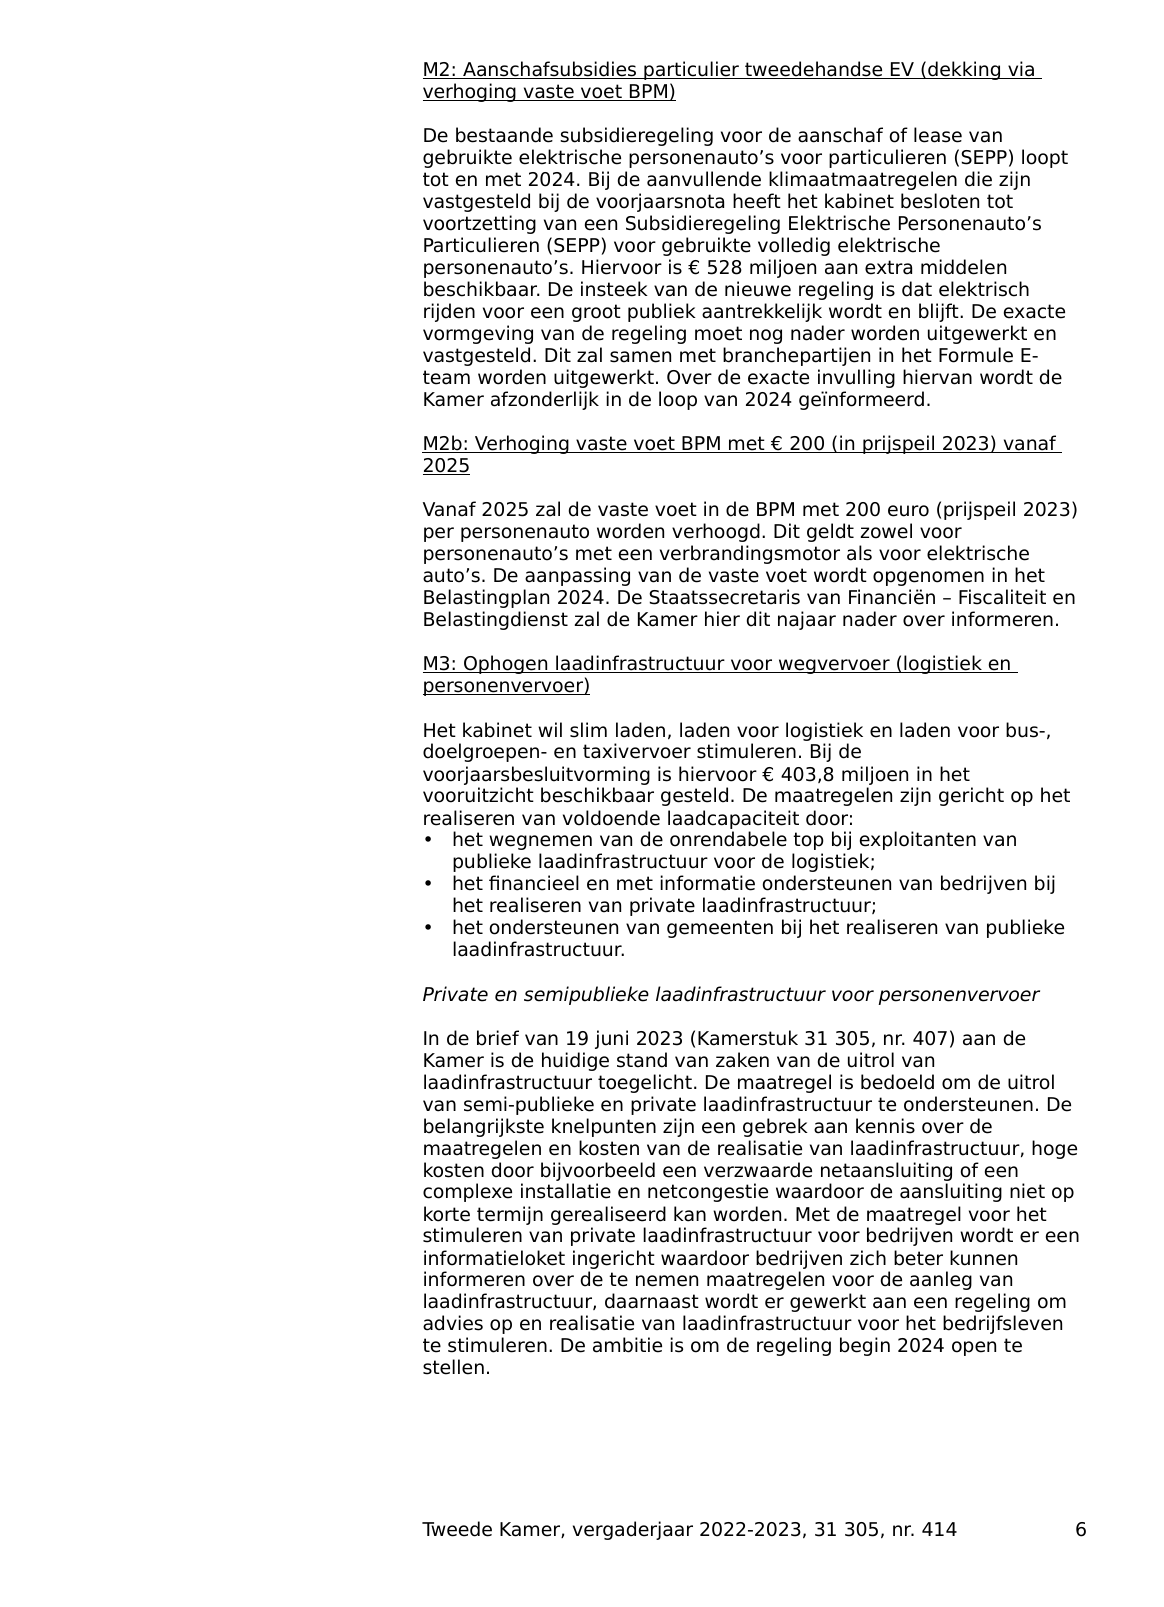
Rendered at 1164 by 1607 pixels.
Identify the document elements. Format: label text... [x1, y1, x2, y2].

text Vanaf 2025 zal de vaste voet in de BPM met 200 euro (prijspeil 2023) per personenauto worden verhoogd. Dit geldt zowel voor personenauto’s met een verbrandingsmotor als voor elektrische auto’s. De aanpassing van de vaste voet wordt opgenomen in het Belastingplan 2024. De Staatssecretaris van Financiën – Fiscaliteit en Belastingdienst zal de Kamer hier dit najaar nader over informeren. [422, 499, 1087, 631]
text Het kabinet wil slim laden, laden voor logistiek en laden voor bus-, doelgroepen- en taxivervoer stimuleren. Bij de voorjaarsbesluitvorming is hiervoor € 403,8 miljoen in het vooruitzicht beschikbaar gesteld. De maatregelen zijn gericht op het realiseren van voldoende laadcapaciteit door: [422, 719, 1087, 829]
subtitle M3: Ophogen laadinfrastructuur voor wegvervoer (logistiek en personenvervoer) [422, 653, 1087, 697]
subtitle M2: Aanschafsubsidies particulier tweedehandse EV (dekking via verhoging vaste voet BPM) [422, 59, 1087, 103]
text In de brief van 19 juni 2023 (Kamerstuk 31 305, nr. 407) aan de Kamer is de huidige stand van zaken van de uitrol van laadinfrastructuur toegelicht. De maatregel is bedoeld om de uitrol van semi-publieke en private laadinfrastructuur te ondersteunen. De belangrijkste knelpunten zijn een gebrek aan kennis over de maatregelen en kosten van de realisatie van laadinfrastructuur, hoge kosten door bijvoorbeeld een verzwaarde netaansluiting of een complexe installatie en netcongestie waardoor de aansluiting niet op korte termijn gerealiseerd kan worden. Met de maatregel voor het stimuleren van private laadinfrastructuur voor bedrijven wordt er een informatieloket ingericht waardoor bedrijven zich beter kunnen informeren over de te nemen maatregelen voor de aanleg van laadinfrastructuur, daarnaast wordt er gewerkt aan een regeling om advies op en realisatie van laadinfrastructuur voor het bedrijfsleven te stimuleren. De ambitie is om de regeling begin 2024 open te stellen. [422, 1028, 1087, 1379]
subtitle Private en semipublieke laadinfrastructuur voor personenvervoer [422, 983, 1087, 1005]
subtitle M2b: Verhoging vaste voet BPM met € 200 (in prijspeil 2023) vanaf 2025 [422, 433, 1087, 477]
text • het financieel en met informatie ondersteunen van bedrijven bij het realiseren van private laadinfrastructuur; [422, 873, 1087, 917]
text • het wegnemen van de onrendabele top bij exploitanten van publieke laadinfrastructuur voor de logistiek; [422, 829, 1087, 873]
text De bestaande subsidieregeling voor de aanschaf of lease van gebruikte elektrische personenauto’s voor particulieren (SEPP) loopt tot en met 2024. Bij de aanvullende klimaatmaatregelen die zijn vastgesteld bij de voorjaarsnota heeft het kabinet besloten tot voortzetting van een Subsidieregeling Elektrische Personenauto’s Particulieren (SEPP) voor gebruikte volledig elektrische personenauto’s. Hiervoor is € 528 miljoen aan extra middelen beschikbaar. De insteek van de nieuwe regeling is dat elektrisch rijden voor een groot publiek aantrekkelijk wordt en blijft. De exacte vormgeving van de regeling moet nog nader worden uitgewerkt en vastgesteld. Dit zal samen met branchepartijen in het Formule E-team worden uitgewerkt. Over de exacte invulling hiervan wordt de Kamer afzonderlijk in de loop van 2024 geïnformeerd. [422, 125, 1087, 411]
text • het ondersteunen van gemeenten bij het realiseren van publieke laadinfrastructuur. [422, 917, 1087, 961]
